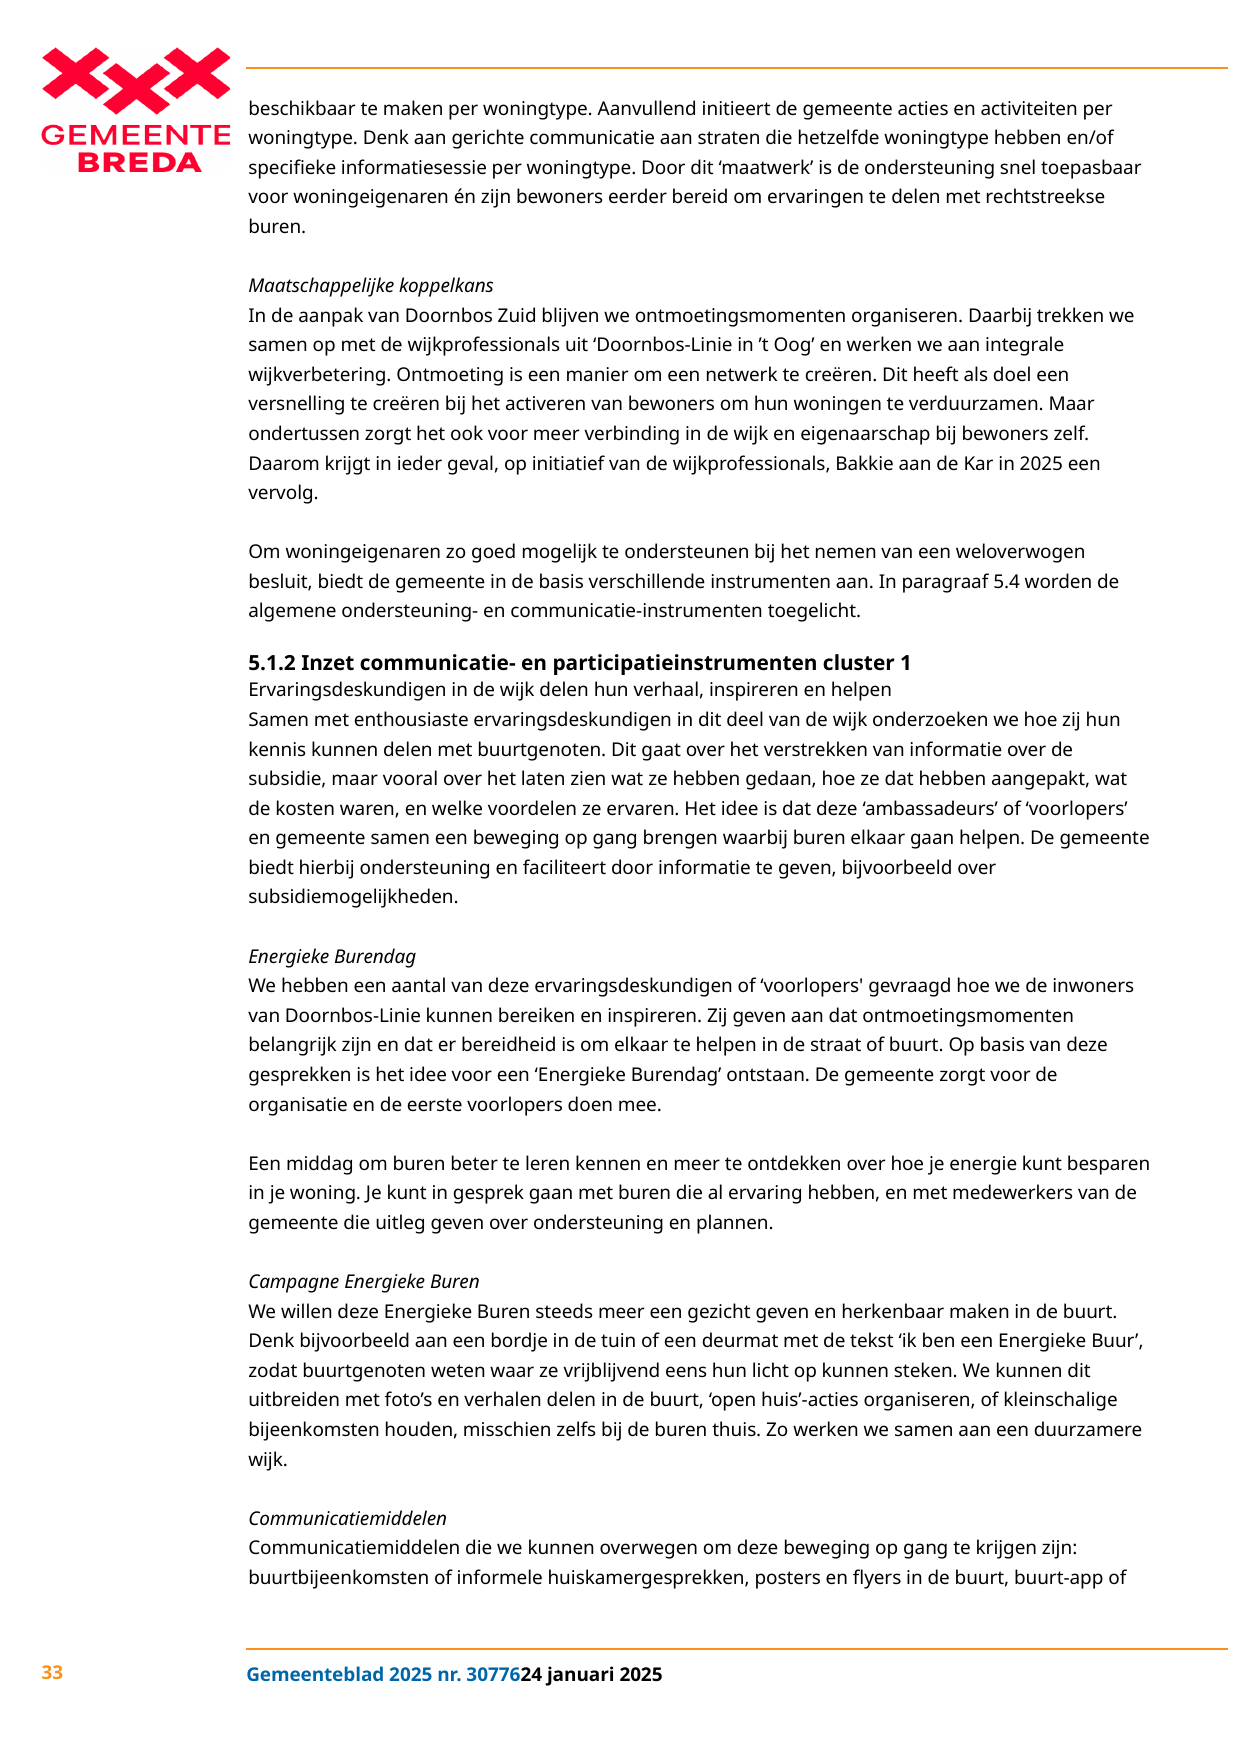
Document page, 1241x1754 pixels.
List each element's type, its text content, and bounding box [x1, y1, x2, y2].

text buurtbijeenkomsten of informele huiskamergesprekken, posters en flyers in de buurt, buurt-app of [248, 1564, 1152, 1590]
text Om woningeigenaren zo goed mogelijk te ondersteunen bij het nemen van een weloverwogen besluit, biedt de gemeente in de basis verschillende instrumenten aan. In paragraaf 5.4 worden de algemene ondersteuning- en communicatie-instrumenten toegelicht. [248, 538, 1152, 623]
text Communicatiemiddelen die we kunnen overwegen om deze beweging op gang te krijgen zijn: [248, 1534, 1152, 1560]
text beschikbaar te maken per woningtype. Aanvullend initieert de gemeente acties en activiteiten per woningtype. Denk aan gerichte communicatie aan straten die hetzelfde woningtype hebben en/of specifieke informatiesessie per woningtype. Door dit ‘maatwerk’ is de ondersteuning snel toepasbaar voor woningeigenaren én zijn bewoners eerder bereid om ervaringen te delen met rechtstreekse buren. [248, 95, 1152, 239]
text We hebben een aantal van deze ervaringsdeskundigen of ‘voorlopers' gevraagd hoe we de inwoners van Doornbos-Linie kunnen bereiken en inspireren. Zij geven aan dat ontmoetingsmomenten belangrijk zijn en dat er bereidheid is om elkaar te helpen in de straat of buurt. Op basis van deze gesprekken is het idee voor een ‘Energieke Burendag’ ontstaan. De gemeente zorgt voor de organisatie en de eerste voorlopers doen mee. [248, 972, 1152, 1116]
text Ervaringsdeskundigen in de wijk delen hun verhaal, inspireren en helpen [248, 677, 1152, 702]
text In de aanpak van Doornbos Zuid blijven we ontmoetingsmomenten organiseren. Daarbij trekken we samen op met de wijkprofessionals uit ‘Doornbos-Linie in ’t Oog’ en werken we aan integrale wijkverbetering. Ontmoeting is een manier om een netwerk te creëren. Dit heeft als doel een versnelling te creëren bij het activeren van bewoners om hun woningen te verduurzamen. Maar ondertussen zorgt het ook voor meer verbinding in de wijk en eigenaarschap bij bewoners zelf. Daarom krijgt in ieder geval, op initiatief van de wijkprofessionals, Bakkie aan de Kar in 2025 een vervolg. [248, 302, 1152, 505]
picture [41, 47, 231, 172]
text Samen met enthousiaste ervaringsdeskundigen in dit deel van de wijk onderzoeken we hoe zij hun kennis kunnen delen met buurtgenoten. Dit gaat over het verstrekken van informatie over de subsidie, maar vooral over het laten zien wat ze hebben gedaan, hoe ze dat hebben aangepakt, wat de kosten waren, en welke voordelen ze ervaren. Het idee is dat deze ‘ambassadeurs’ of ‘voorlopers’ en gemeente samen een beweging op gang brengen waarbij buren elkaar gaan helpen. De gemeente biedt hierbij ondersteuning en faciliteert door informatie te geven, bijvoorbeeld over subsidiemogelijkheden. [248, 706, 1152, 909]
text Een middag om buren beter te leren kennen en meer te ontdekken over hoe je energie kunt besparen in je woning. Je kunt in gesprek gaan met buren die al ervaring hebben, en met medewerkers van de gemeente die uitleg geven over ondersteuning en plannen. [248, 1150, 1152, 1235]
text Energieke Burendag [248, 943, 1152, 968]
text 5.1.2 Inzet communicatie- en participatieinstrumenten cluster 1 [248, 648, 1152, 677]
text We willen deze Energieke Buren steeds meer een gezicht geven en herkenbaar maken in de buurt. Denk bijvoorbeeld aan een bordje in de tuin of een deurmat met de tekst ‘ik ben een Energieke Buur’, zodat buurtgenoten weten waar ze vrijblijvend eens hun licht op kunnen steken. We kunnen dit uitbreiden met foto’s en verhalen delen in de buurt, ‘open huis’-acties organiseren, of kleinschalige bijeenkomsten houden, misschien zelfs bij de buren thuis. Zo werken we samen aan een duurzamere wijk. [248, 1298, 1152, 1471]
text Maatschappelijke koppelkans [248, 272, 1152, 298]
text Communicatiemiddelen [248, 1505, 1152, 1531]
text Campagne Energieke Buren [248, 1268, 1152, 1294]
